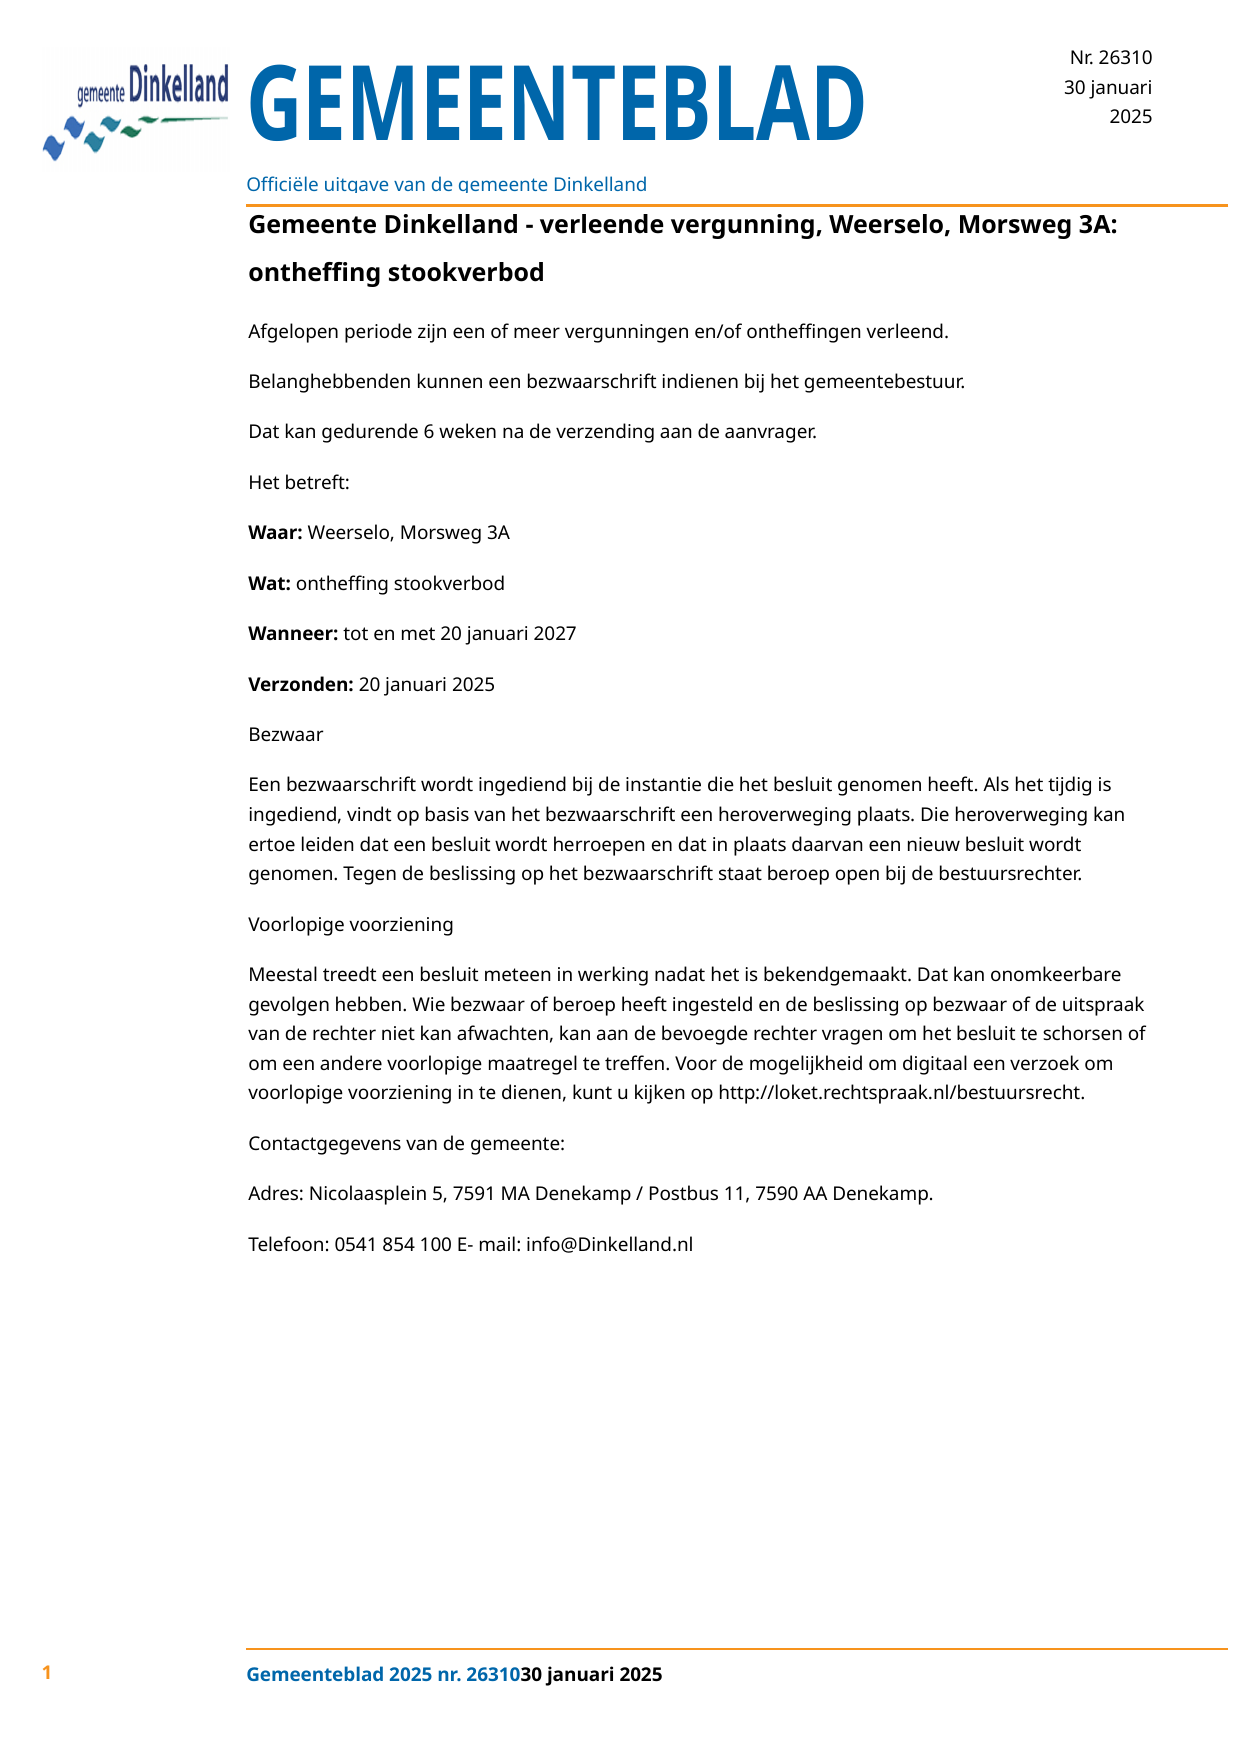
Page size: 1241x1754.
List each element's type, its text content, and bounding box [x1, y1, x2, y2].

text Telefoon: 0541 854 100 E- mail: info@Dinkelland.nl [248, 1231, 1152, 1257]
text Adres: Nicolaasplein 5, 7591 MA Denekamp / Postbus 11, 7590 AA Denekamp. [248, 1180, 1152, 1206]
text Gemeente Dinkelland - verleende vergunning, Weerselo, Morsweg 3A: ontheffing stookverbod [248, 207, 1152, 288]
text Meestal treedt een besluit meteen in werking nadat het is bekendgemaakt. Dat kan onomkeerbare gevolgen hebben. Wie bezwaar of beroep heeft ingesteld en de beslissing op bezwaar of de uitspraak van de rechter niet kan afwachten, kan aan de bevoegde rechter vragen om het besluit te schorsen of om een andere voorlopige maatregel te treffen. Voor de mogelijkheid om digitaal een verzoek om voorlopige voorziening in te dienen, kunt u kijken op http://loket.rechtspraak.nl/bestuursrecht. [248, 961, 1152, 1105]
text Afgelopen periode zijn een of meer vergunningen en/of ontheffingen verleend. [248, 318, 1152, 344]
text Wanneer: tot en met 20 januari 2027 [248, 620, 1152, 646]
text Belanghebbenden kunnen een bezwaarschrift indienen bij het gemeentebestuur. [248, 368, 1152, 394]
text Waar: Weerselo, Morsweg 3A [248, 519, 1152, 545]
text Voorlopige voorziening [248, 911, 1152, 937]
text Het betreft: [248, 469, 1152, 495]
text Een bezwaarschrift wordt ingediend bij de instantie die het besluit genomen heeft. Als het tijdig is ingediend, vindt op basis van het bezwaarschrift een heroverweging plaats. Die heroverweging kan ertoe leiden dat een besluit wordt herroepen en dat in plaats daarvan een nieuw besluit wordt genomen. Tegen de beslissing op het bezwaarschrift staat beroep open bij de bestuursrechter. [248, 772, 1152, 886]
text Verzonden: 20 januari 2025 [248, 671, 1152, 697]
text Contactgegevens van de gemeente: [248, 1130, 1152, 1156]
picture [41, 47, 231, 172]
text Bezwaar [248, 721, 1152, 747]
text Dat kan gedurende 6 weken na de verzending aan de aanvrager. [248, 419, 1152, 444]
text Wat: ontheffing stookverbod [248, 570, 1152, 596]
